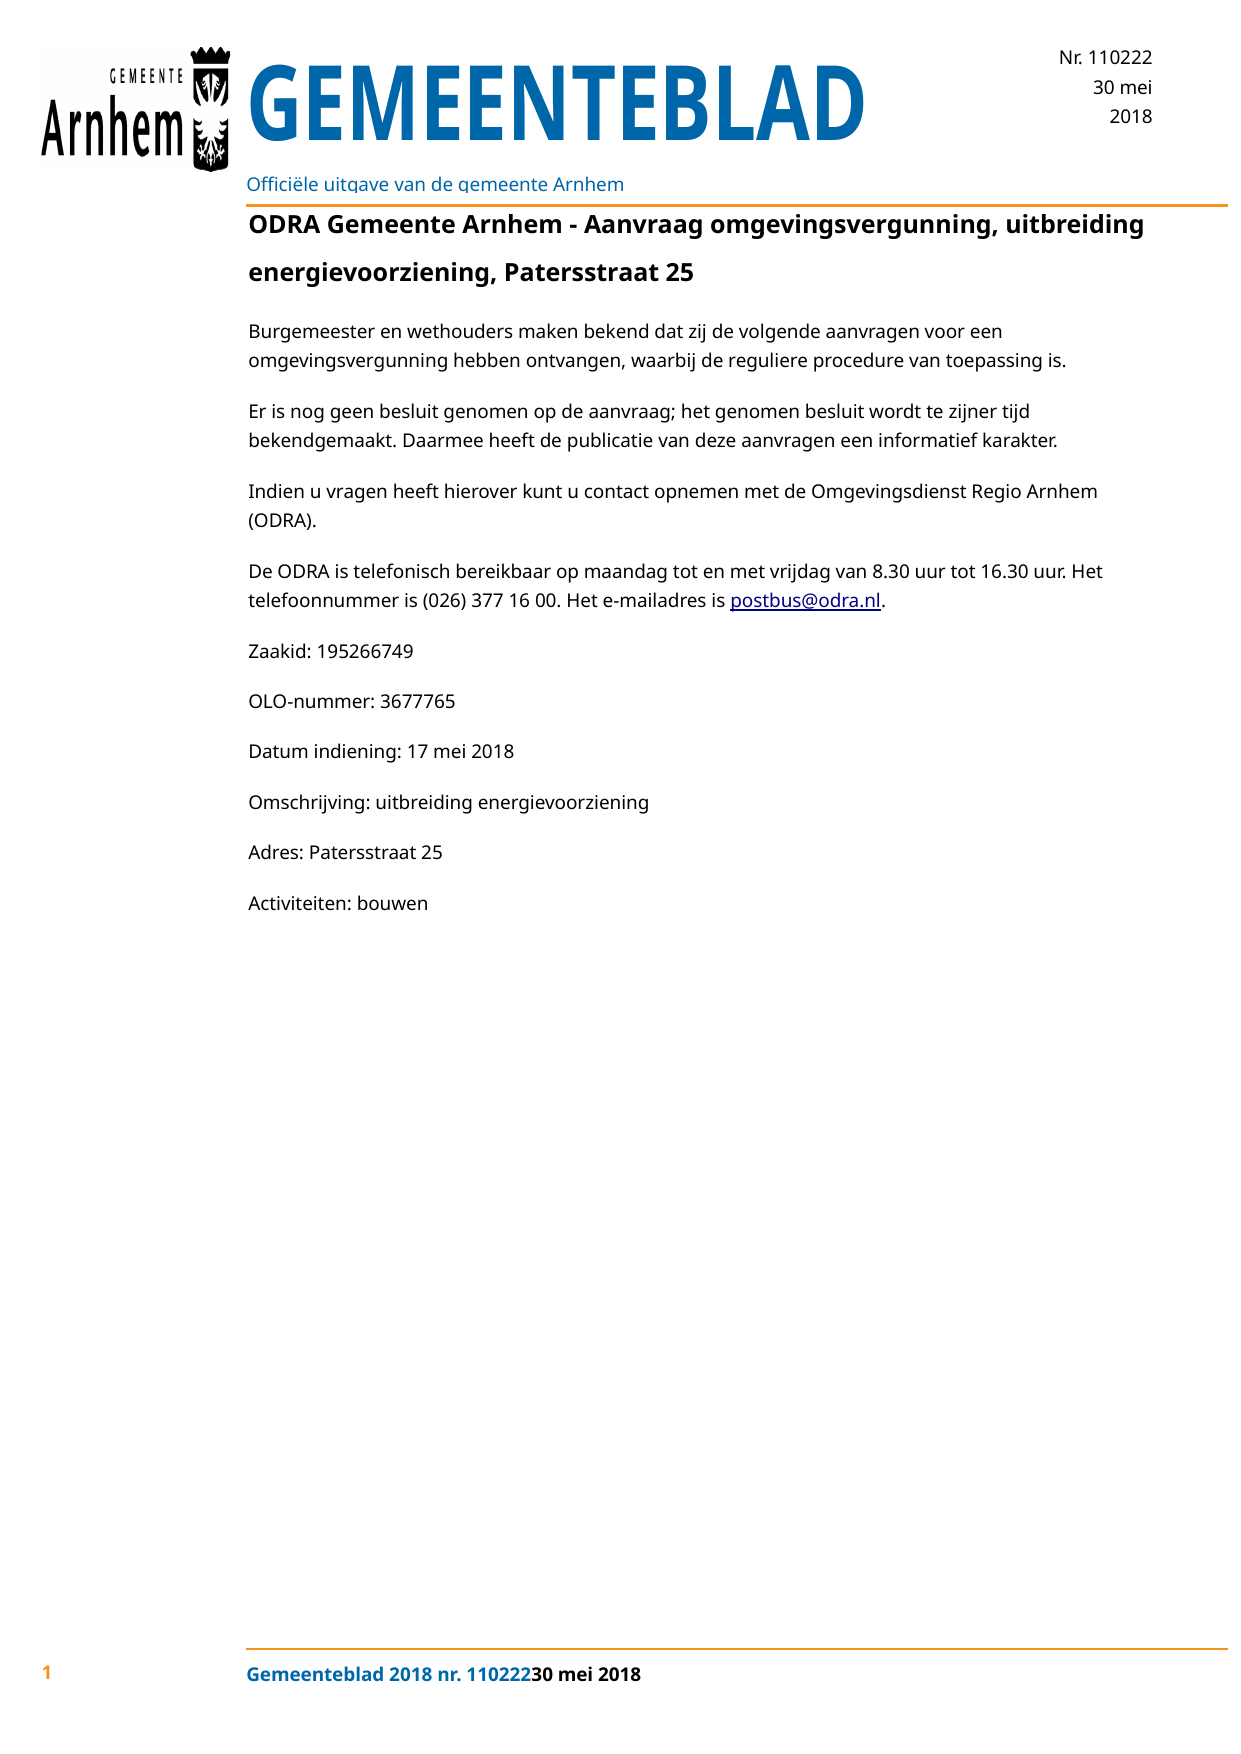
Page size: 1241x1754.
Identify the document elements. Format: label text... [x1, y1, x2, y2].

text Indien u vragen heeft hierover kunt u contact opnemen met de Omgevingsdienst Regio Arnhem (ODRA). [248, 478, 1152, 533]
text Activiteiten: bouwen [248, 890, 1152, 916]
text Omschrijving: uitbreiding energievoorziening [248, 789, 1152, 815]
text Zaakid: 195266749 [248, 638, 1152, 664]
text ODRA Gemeente Arnhem - Aanvraag omgevingsvergunning, uitbreiding energievoorziening, Patersstraat 25 [248, 207, 1152, 288]
text Adres: Patersstraat 25 [248, 839, 1152, 865]
text De ODRA is telefonisch bereikbaar op maandag tot en met vrijdag van 8.30 uur tot 16.30 uur. Het telefoonnummer is (026) 377 16 00. Het e-mailadres is postbus@odra.nl. [248, 558, 1152, 613]
text OLO-nummer: 3677765 [248, 688, 1152, 714]
text Burgemeester en wethouders maken bekend dat zij de volgende aanvragen voor een omgevingsvergunning hebben ontvangen, waarbij de reguliere procedure van toepassing is. [248, 318, 1152, 373]
picture [41, 47, 231, 172]
text Datum indiening: 17 mei 2018 [248, 739, 1152, 764]
text Er is nog geen besluit genomen op de aanvraag; het genomen besluit wordt te zijner tijd bekendgemaakt. Daarmee heeft de publicatie van deze aanvragen een informatief karakter. [248, 398, 1152, 453]
